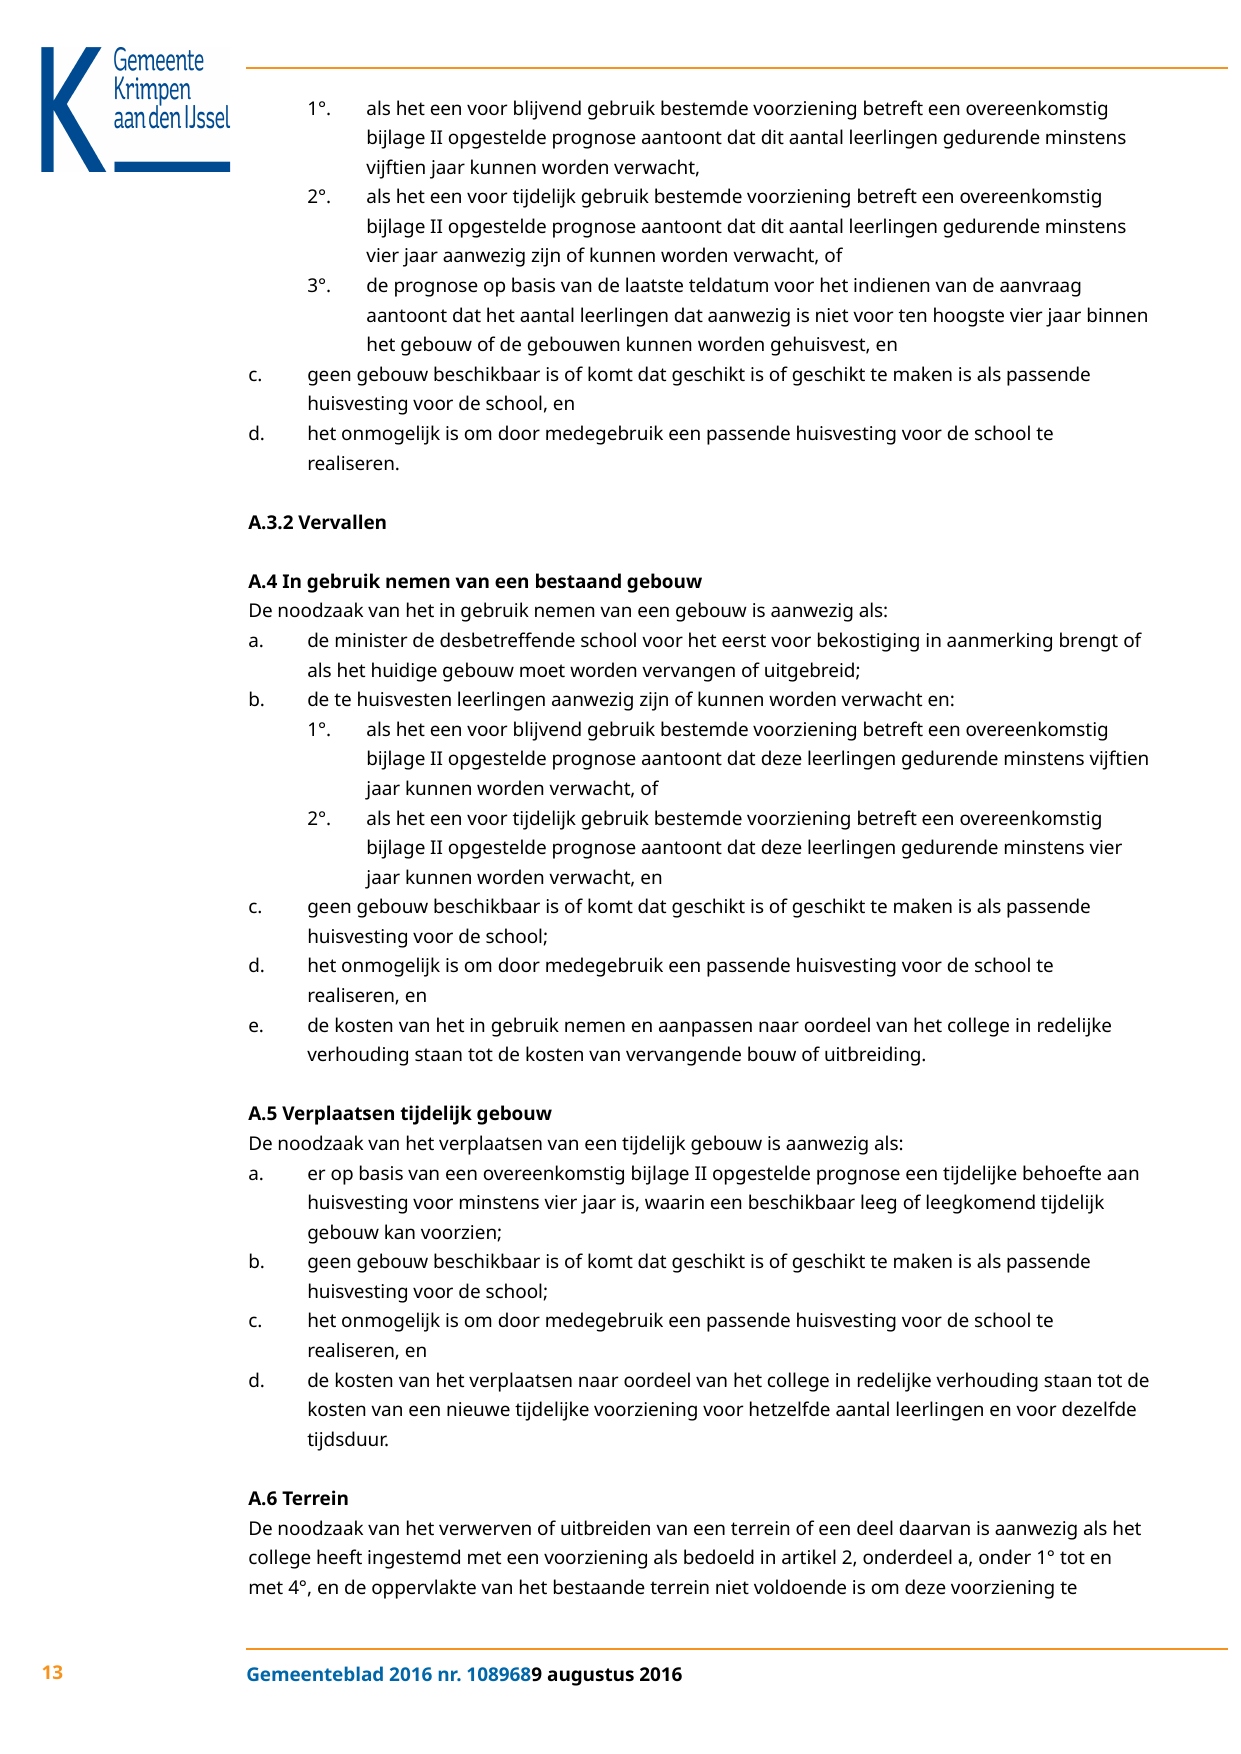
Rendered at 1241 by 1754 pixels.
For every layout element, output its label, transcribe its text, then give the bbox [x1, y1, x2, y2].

list de kosten van het verplaatsen naar oordeel van het college in redelijke verhouding staan tot de kosten van een nieuwe tijdelijke voorziening voor hetzelfde aantal leerlingen en voor dezelfde tijdsduur. [248, 1367, 1152, 1452]
list geen gebouw beschikbaar is of komt dat geschikt is of geschikt te maken is als passende huisvesting voor de school; [248, 1248, 1152, 1304]
list het onmogelijk is om door medegebruik een passende huisvesting voor de school te realiseren. [248, 420, 1152, 476]
list het onmogelijk is om door medegebruik een passende huisvesting voor de school te realiseren, en [248, 1308, 1152, 1363]
list als het een voor tijdelijk gebruik bestemde voorziening betreft een overeenkomstig bijlage II opgestelde prognose aantoont dat dit aantal leerlingen gedurende minstens vier jaar aanwezig zijn of kunnen worden verwacht, of [307, 183, 1152, 268]
text A.3.2 Vervallen [248, 509, 1152, 535]
text De noodzaak van het in gebruik nemen van een gebouw is aanwezig als: [248, 598, 1152, 623]
picture [41, 47, 231, 172]
list de prognose op basis van de laatste teldatum voor het indienen van de aanvraag aantoont dat het aantal leerlingen dat aanwezig is niet voor ten hoogste vier jaar binnen het gebouw of de gebouwen kunnen worden gehuisvest, en [307, 272, 1152, 357]
list de te huisvesten leerlingen aanwezig zijn of kunnen worden verwacht en: [248, 686, 1152, 712]
list er op basis van een overeenkomstig bijlage II opgestelde prognose een tijdelijke behoefte aan huisvesting voor minstens vier jaar is, waarin een beschikbaar leeg of leegkomend tijdelijk gebouw kan voorzien; [248, 1160, 1152, 1245]
list de minister de desbetreffende school voor het eerst voor bekostiging in aanmerking brengt of als het huidige gebouw moet worden vervangen of uitgebreid; [248, 627, 1152, 683]
list het onmogelijk is om door medegebruik een passende huisvesting voor de school te realiseren, en [248, 953, 1152, 1008]
list als het een voor blijvend gebruik bestemde voorziening betreft een overeenkomstig bijlage II opgestelde prognose aantoont dat dit aantal leerlingen gedurende minstens vijftien jaar kunnen worden verwacht, [307, 95, 1152, 180]
list geen gebouw beschikbaar is of komt dat geschikt is of geschikt te maken is als passende huisvesting voor de school; [248, 893, 1152, 949]
text De noodzaak van het verplaatsen van een tijdelijk gebouw is aanwezig als: [248, 1130, 1152, 1156]
list als het een voor tijdelijk gebruik bestemde voorziening betreft een overeenkomstig bijlage II opgestelde prognose aantoont dat deze leerlingen gedurende minstens vier jaar kunnen worden verwacht, en [307, 805, 1152, 890]
list de kosten van het in gebruik nemen en aanpassen naar oordeel van het college in redelijke verhouding staan tot de kosten van vervangende bouw of uitbreiding. [248, 1012, 1152, 1067]
list als het een voor blijvend gebruik bestemde voorziening betreft een overeenkomstig bijlage II opgestelde prognose aantoont dat deze leerlingen gedurende minstens vijftien jaar kunnen worden verwacht, of [307, 716, 1152, 801]
text A.6 Terrein [248, 1485, 1152, 1511]
text A.5 Verplaatsen tijdelijk gebouw [248, 1101, 1152, 1126]
text A.4 In gebruik nemen van een bestaand gebouw [248, 568, 1152, 594]
text De noodzaak van het verwerven of uitbreiden van een terrein of een deel daarvan is aanwezig als het college heeft ingestemd met een voorziening als bedoeld in artikel 2, onderdeel a, onder 1° tot en met 4°, en de oppervlakte van het bestaande terrein niet voldoende is om deze voorziening te [248, 1515, 1152, 1600]
list geen gebouw beschikbaar is of komt dat geschikt is of geschikt te maken is als passende huisvesting voor de school, en [248, 361, 1152, 416]
